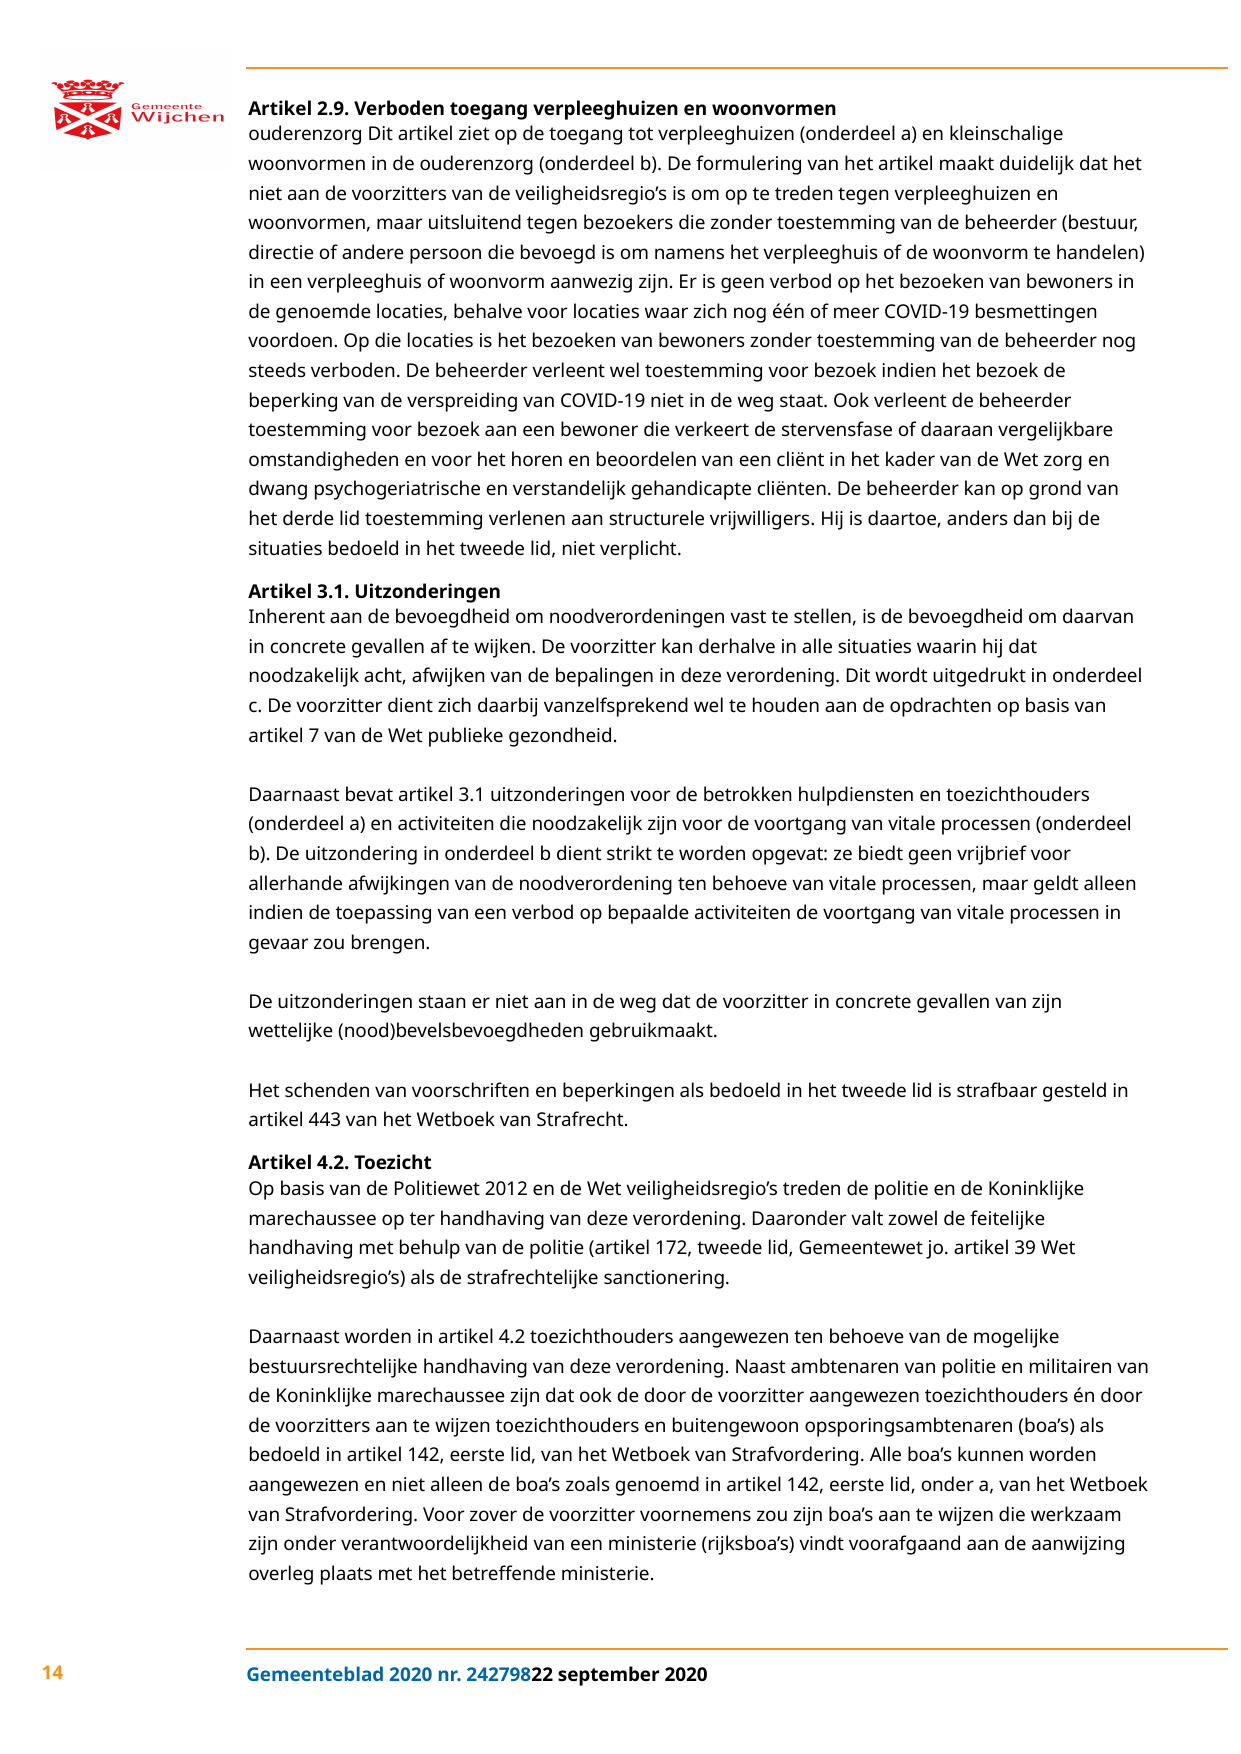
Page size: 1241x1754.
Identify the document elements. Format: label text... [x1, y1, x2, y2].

text Op basis van de Politiewet 2012 en de Wet veiligheidsregio’s treden de politie en de Koninklijke marechaussee op ter handhaving van deze verordening. Daaronder valt zowel de feitelijke handhaving met behulp van de politie (artikel 172, tweede lid, Gemeentewet jo. artikel 39 Wet veiligheidsregio’s) als de strafrechtelijke sanctionering. [248, 1175, 1152, 1290]
text Artikel 4.2. Toezicht [248, 1149, 1152, 1175]
text Inherent aan de bevoegdheid om noodverordeningen vast te stellen, is de bevoegdheid om daarvan in concrete gevallen af te wijken. De voorzitter kan derhalve in alle situaties waarin hij dat noodzakelijk acht, afwijken van de bepalingen in deze verordening. Dit wordt uitgedrukt in onderdeel c. De voorzitter dient zich daarbij vanzelfsprekend wel te houden aan de opdrachten op basis van artikel 7 van de Wet publieke gezondheid. [248, 603, 1152, 748]
picture [41, 47, 231, 172]
text ouderenzorg Dit artikel ziet op de toegang tot verpleeghuizen (onderdeel a) en kleinschalige woonvormen in de ouderenzorg (onderdeel b). De formulering van het artikel maakt duidelijk dat het niet aan de voorzitters van de veiligheidsregio’s is om op te treden tegen verpleeghuizen en woonvormen, maar uitsluitend tegen bezoekers die zonder toestemming van de beheerder (bestuur, directie of andere persoon die bevoegd is om namens het verpleeghuis of de woonvorm te handelen) in een verpleeghuis of woonvorm aanwezig zijn. Er is geen verbod op het bezoeken van bewoners in de genoemde locaties, behalve voor locaties waar zich nog één of meer COVID-19 besmettingen voordoen. Op die locaties is het bezoeken van bewoners zonder toestemming van de beheerder nog steeds verboden. De beheerder verleent wel toestemming voor bezoek indien het bezoek de beperking van de verspreiding van COVID-19 niet in de weg staat. Ook verleent de beheerder toestemming voor bezoek aan een bewoner die verkeert de stervensfase of daaraan vergelijkbare omstandigheden en voor het horen en beoordelen van een cliënt in het kader van de Wet zorg en dwang psychogeriatrische en verstandelijk gehandicapte cliënten. De beheerder kan op grond van het derde lid toestemming verlenen aan structurele vrijwilligers. Hij is daartoe, anders dan bij de situaties bedoeld in het tweede lid, niet verplicht. [248, 121, 1152, 560]
text Daarnaast worden in artikel 4.2 toezichthouders aangewezen ten behoeve van de mogelijke bestuursrechtelijke handhaving van deze verordening. Naast ambtenaren van politie en militairen van de Koninklijke marechaussee zijn dat ook de door de voorzitter aangewezen toezichthouders én door de voorzitters aan te wijzen toezichthouders en buitengewoon opsporingsambtenaren (boa’s) als bedoeld in artikel 142, eerste lid, van het Wetboek van Strafvordering. Alle boa’s kunnen worden aangewezen en niet alleen de boa’s zoals genoemd in artikel 142, eerste lid, onder a, van het Wetboek van Strafvordering. Voor zover de voorzitter voornemens zou zijn boa’s aan te wijzen die werkzaam zijn onder verantwoordelijkheid van een ministerie (rijksboa’s) vindt voorafgaand aan de aanwijzing overleg plaats met het betreffende ministerie. [248, 1323, 1152, 1586]
text Het schenden van voorschriften en beperkingen als bedoeld in het tweede lid is strafbaar gesteld in artikel 443 van het Wetboek van Strafrecht. [248, 1077, 1152, 1132]
text Daarnaast bevat artikel 3.1 uitzonderingen voor de betrokken hulpdiensten en toezichthouders (onderdeel a) en activiteiten die noodzakelijk zijn voor de voortgang van vitale processen (onderdeel b). De uitzondering in onderdeel b dient strikt te worden opgevat: ze biedt geen vrijbrief voor allerhande afwijkingen van de noodverordening ten behoeve van vitale processen, maar geldt alleen indien de toepassing van een verbod op bepaalde activiteiten de voortgang van vitale processen in gevaar zou brengen. [248, 781, 1152, 955]
text De uitzonderingen staan er niet aan in de weg dat de voorzitter in concrete gevallen van zijn wettelijke (nood)bevelsbevoegdheden gebruikmaakt. [248, 988, 1152, 1043]
text Artikel 2.9. Verboden toegang verpleeghuizen en woonvormen [248, 95, 1152, 121]
text Artikel 3.1. Uitzonderingen [248, 578, 1152, 603]
